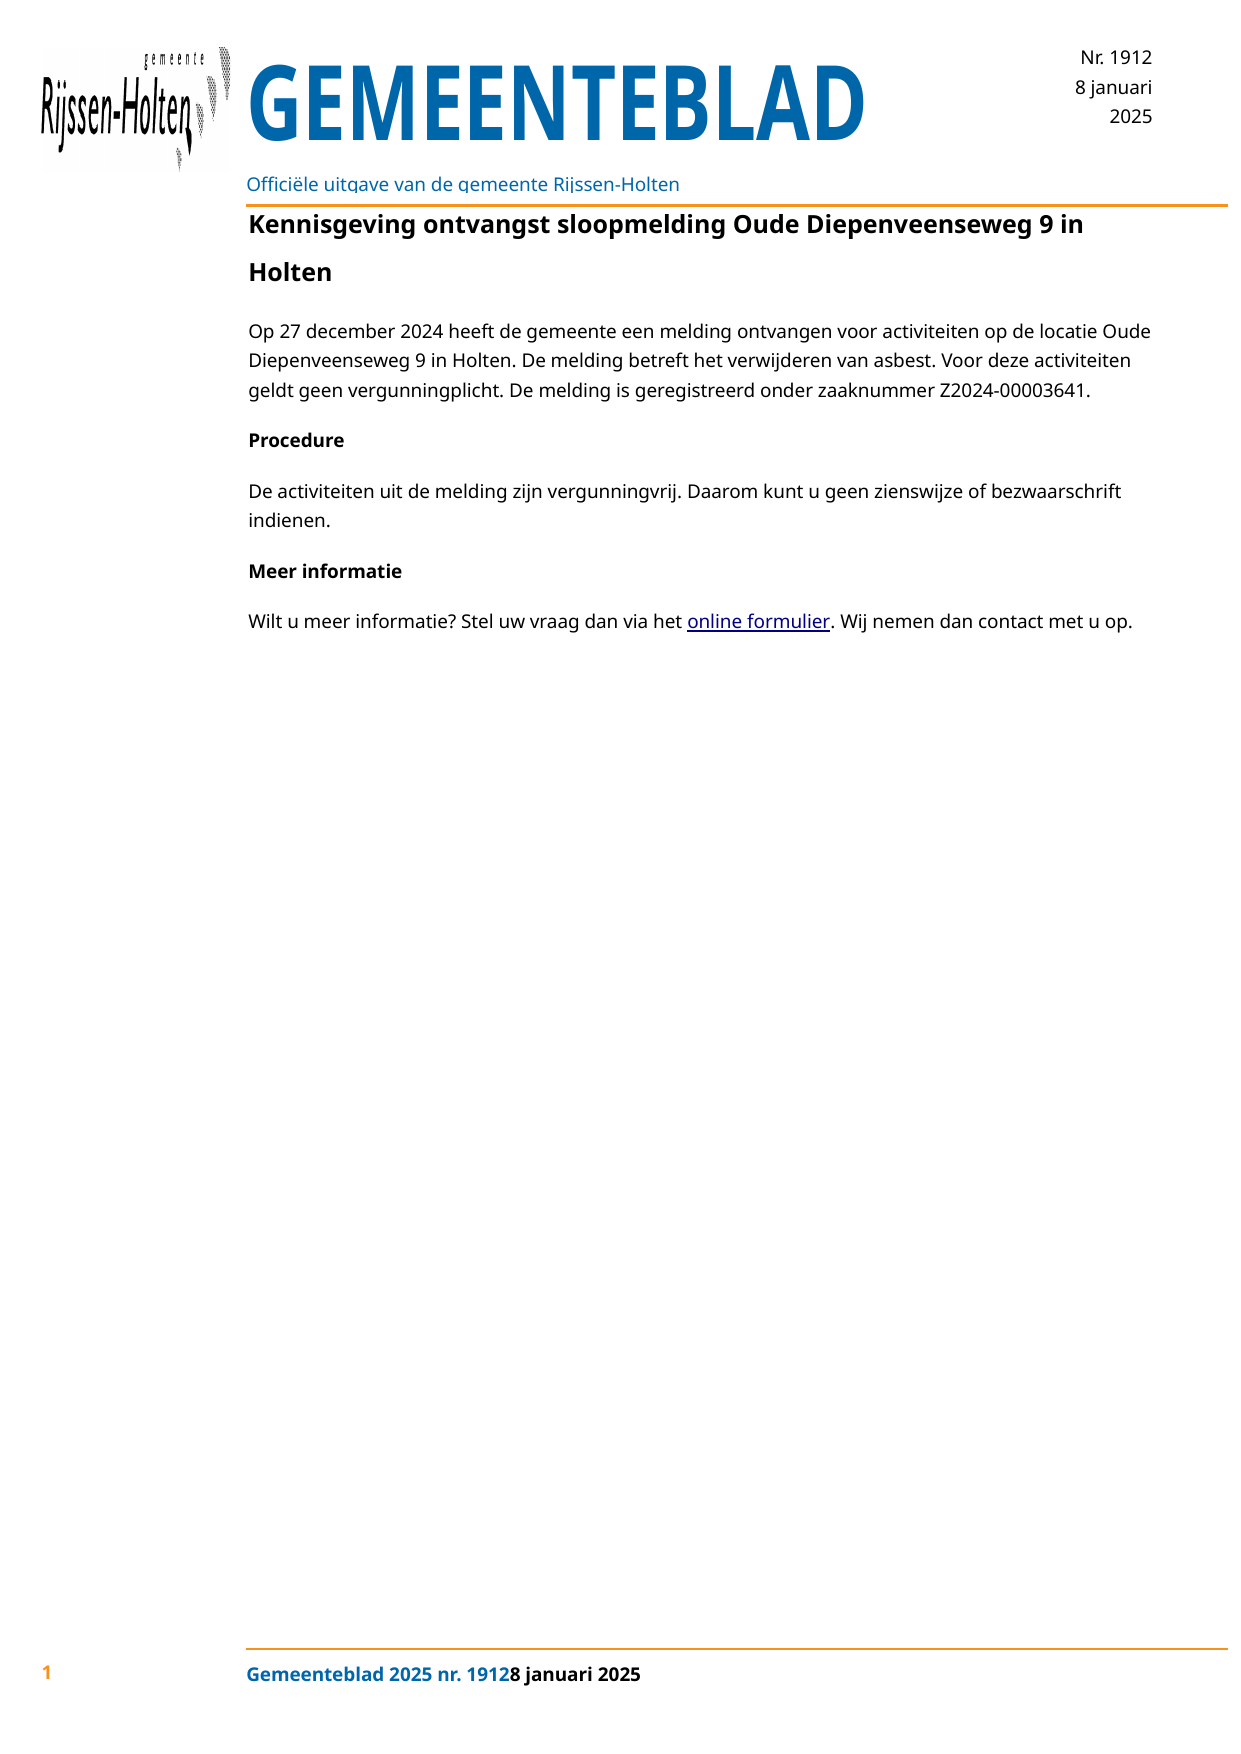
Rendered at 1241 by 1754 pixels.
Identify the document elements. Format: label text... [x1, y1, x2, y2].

text Op 27 december 2024 heeft de gemeente een melding ontvangen voor activiteiten op de locatie Oude Diepenveenseweg 9 in Holten. De melding betreft het verwijderen van asbest. Voor deze activiteiten geldt geen vergunningplicht. De melding is geregistreerd onder zaaknummer Z2024-00003641. [248, 318, 1152, 403]
text Procedure [248, 427, 1152, 453]
picture [41, 47, 231, 172]
text Kennisgeving ontvangst sloopmelding Oude Diepenveenseweg 9 in Holten [248, 207, 1152, 288]
text De activiteiten uit de melding zijn vergunningvrij. Daarom kunt u geen zienswijze of bezwaarschrift indienen. [248, 478, 1152, 533]
text Meer informatie [248, 558, 1152, 584]
text Wilt u meer informatie? Stel uw vraag dan via het online formulier. Wij nemen dan contact met u op. [248, 608, 1152, 634]
